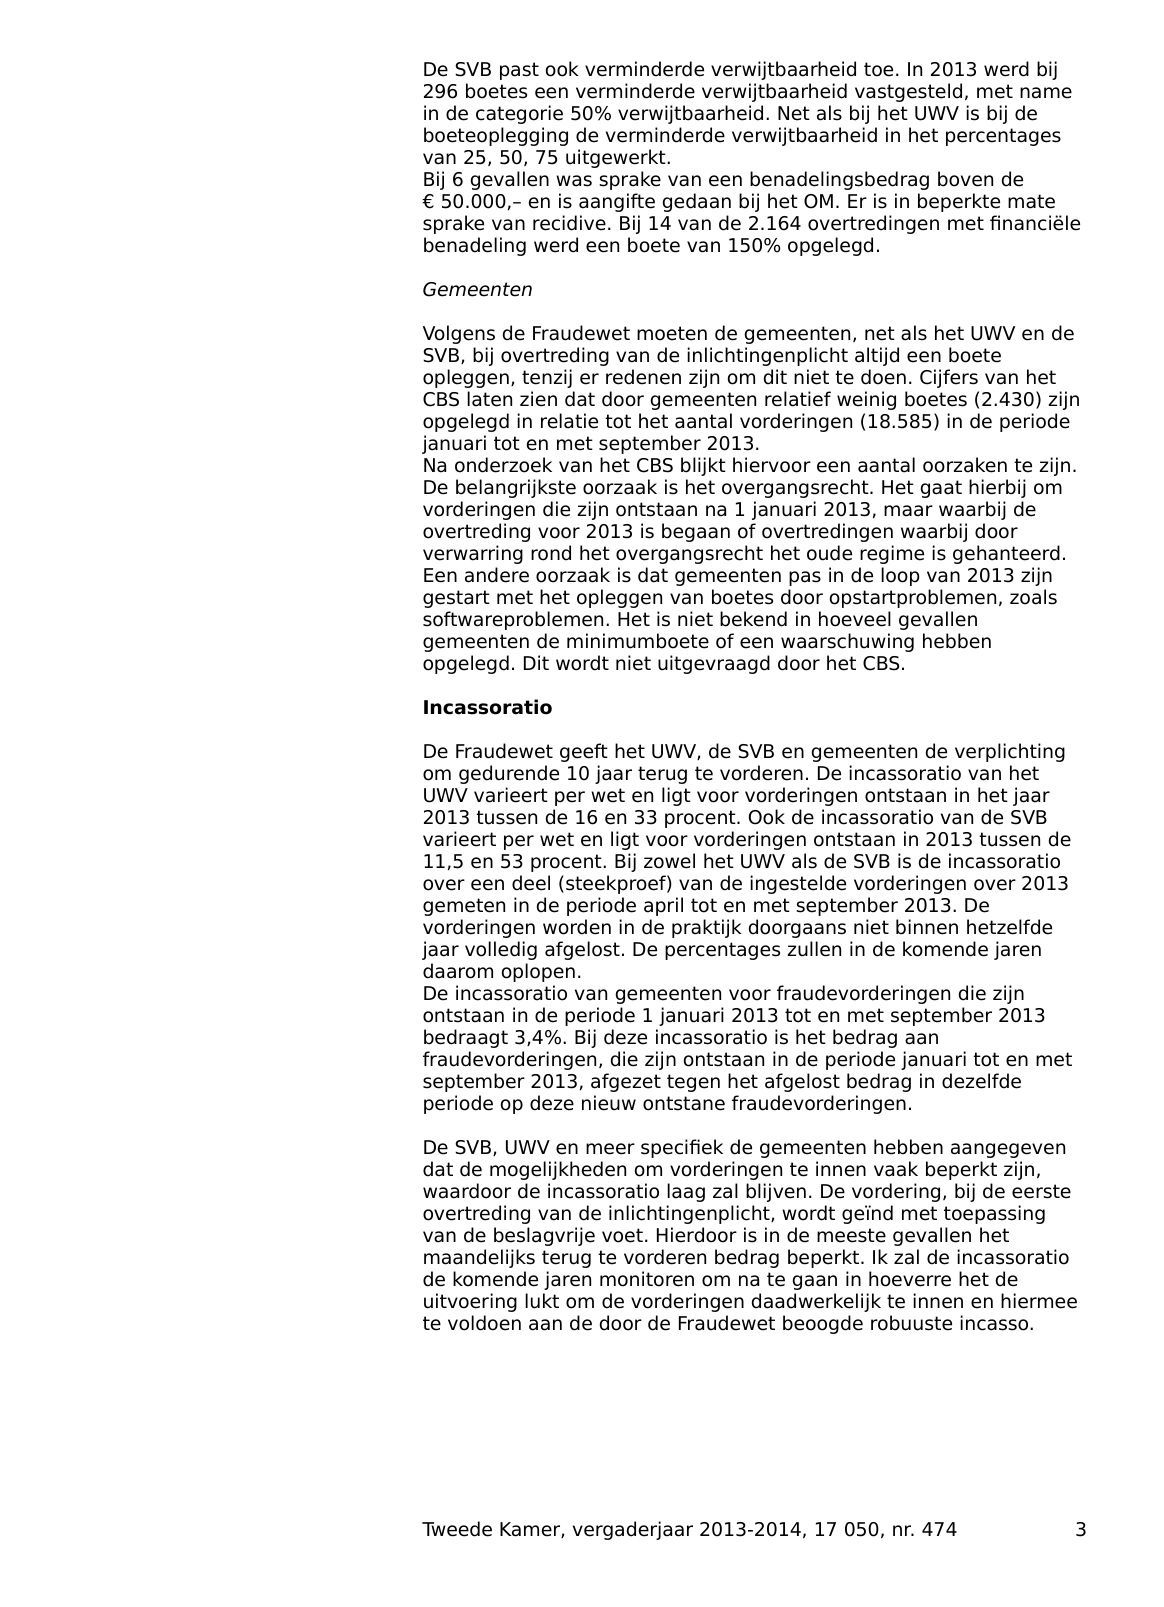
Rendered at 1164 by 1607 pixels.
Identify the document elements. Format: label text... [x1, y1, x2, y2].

text Volgens de Fraudewet moeten de gemeenten, net als het UWV en de SVB, bij overtreding van de inlichtingenplicht altijd een boete opleggen, tenzij er redenen zijn om dit niet te doen. Cijfers van het CBS laten zien dat door gemeenten relatief weinig boetes (2.430) zijn opgelegd in relatie tot het aantal vorderingen (18.585) in de periode januari tot en met september 2013. [422, 323, 1087, 455]
text De Fraudewet geeft het UWV, de SVB en gemeenten de verplichting om gedurende 10 jaar terug te vorderen. De incassoratio van het UWV varieert per wet en ligt voor vorderingen ontstaan in het jaar 2013 tussen de 16 en 33 procent. Ook de incassoratio van de SVB varieert per wet en ligt voor vorderingen ontstaan in 2013 tussen de 11,5 en 53 procent. Bij zowel het UWV als de SVB is de incassoratio over een deel (steekproef) van de ingestelde vorderingen over 2013 gemeten in de periode april tot en met september 2013. De vorderingen worden in de praktijk doorgaans niet binnen hetzelfde jaar volledig afgelost. De percentages zullen in de komende jaren daarom oplopen. [422, 741, 1087, 983]
text De SVB past ook verminderde verwijtbaarheid toe. In 2013 werd bij 296 boetes een verminderde verwijtbaarheid vastgesteld, met name in de categorie 50% verwijtbaarheid. Net als bij het UWV is bij de boeteoplegging de verminderde verwijtbaarheid in het percentages van 25, 50, 75 uitgewerkt. [422, 59, 1087, 169]
text De SVB, UWV en meer specifiek de gemeenten hebben aangegeven dat de mogelijkheden om vorderingen te innen vaak beperkt zijn, waardoor de incassoratio laag zal blijven. De vordering, bij de eerste overtreding van de inlichtingenplicht, wordt geïnd met toepassing van de beslagvrije voet. Hierdoor is in de meeste gevallen het maandelijks terug te vorderen bedrag beperkt. Ik zal de incassoratio de komende jaren monitoren om na te gaan in hoeverre het de uitvoering lukt om de vorderingen daadwerkelijk te innen en hiermee te voldoen aan de door de Fraudewet beoogde robuuste incasso. [422, 1137, 1087, 1335]
subtitle Gemeenten [422, 279, 1087, 301]
text De incassoratio van gemeenten voor fraudevorderingen die zijn ontstaan in de periode 1 januari 2013 tot en met september 2013 bedraagt 3,4%. Bij deze incassoratio is het bedrag aan fraudevorderingen, die zijn ontstaan in de periode januari tot en met september 2013, afgezet tegen het afgelost bedrag in dezelfde periode op deze nieuw ontstane fraudevorderingen. [422, 983, 1087, 1115]
text Bij 6 gevallen was sprake van een benadelingsbedrag boven de € 50.000,– en is aangifte gedaan bij het OM. Er is in beperkte mate sprake van recidive. Bij 14 van de 2.164 overtredingen met financiële benadeling werd een boete van 150% opgelegd. [422, 169, 1087, 257]
subtitle Incassoratio [422, 697, 1087, 719]
text Na onderzoek van het CBS blijkt hiervoor een aantal oorzaken te zijn. De belangrijkste oorzaak is het overgangsrecht. Het gaat hierbij om vorderingen die zijn ontstaan na 1 januari 2013, maar waarbij de overtreding voor 2013 is begaan of overtredingen waarbij door verwarring rond het overgangsrecht het oude regime is gehanteerd. Een andere oorzaak is dat gemeenten pas in de loop van 2013 zijn gestart met het opleggen van boetes door opstartproblemen, zoals softwareproblemen. Het is niet bekend in hoeveel gevallen gemeenten de minimumboete of een waarschuwing hebben opgelegd. Dit wordt niet uitgevraagd door het CBS. [422, 455, 1087, 675]
